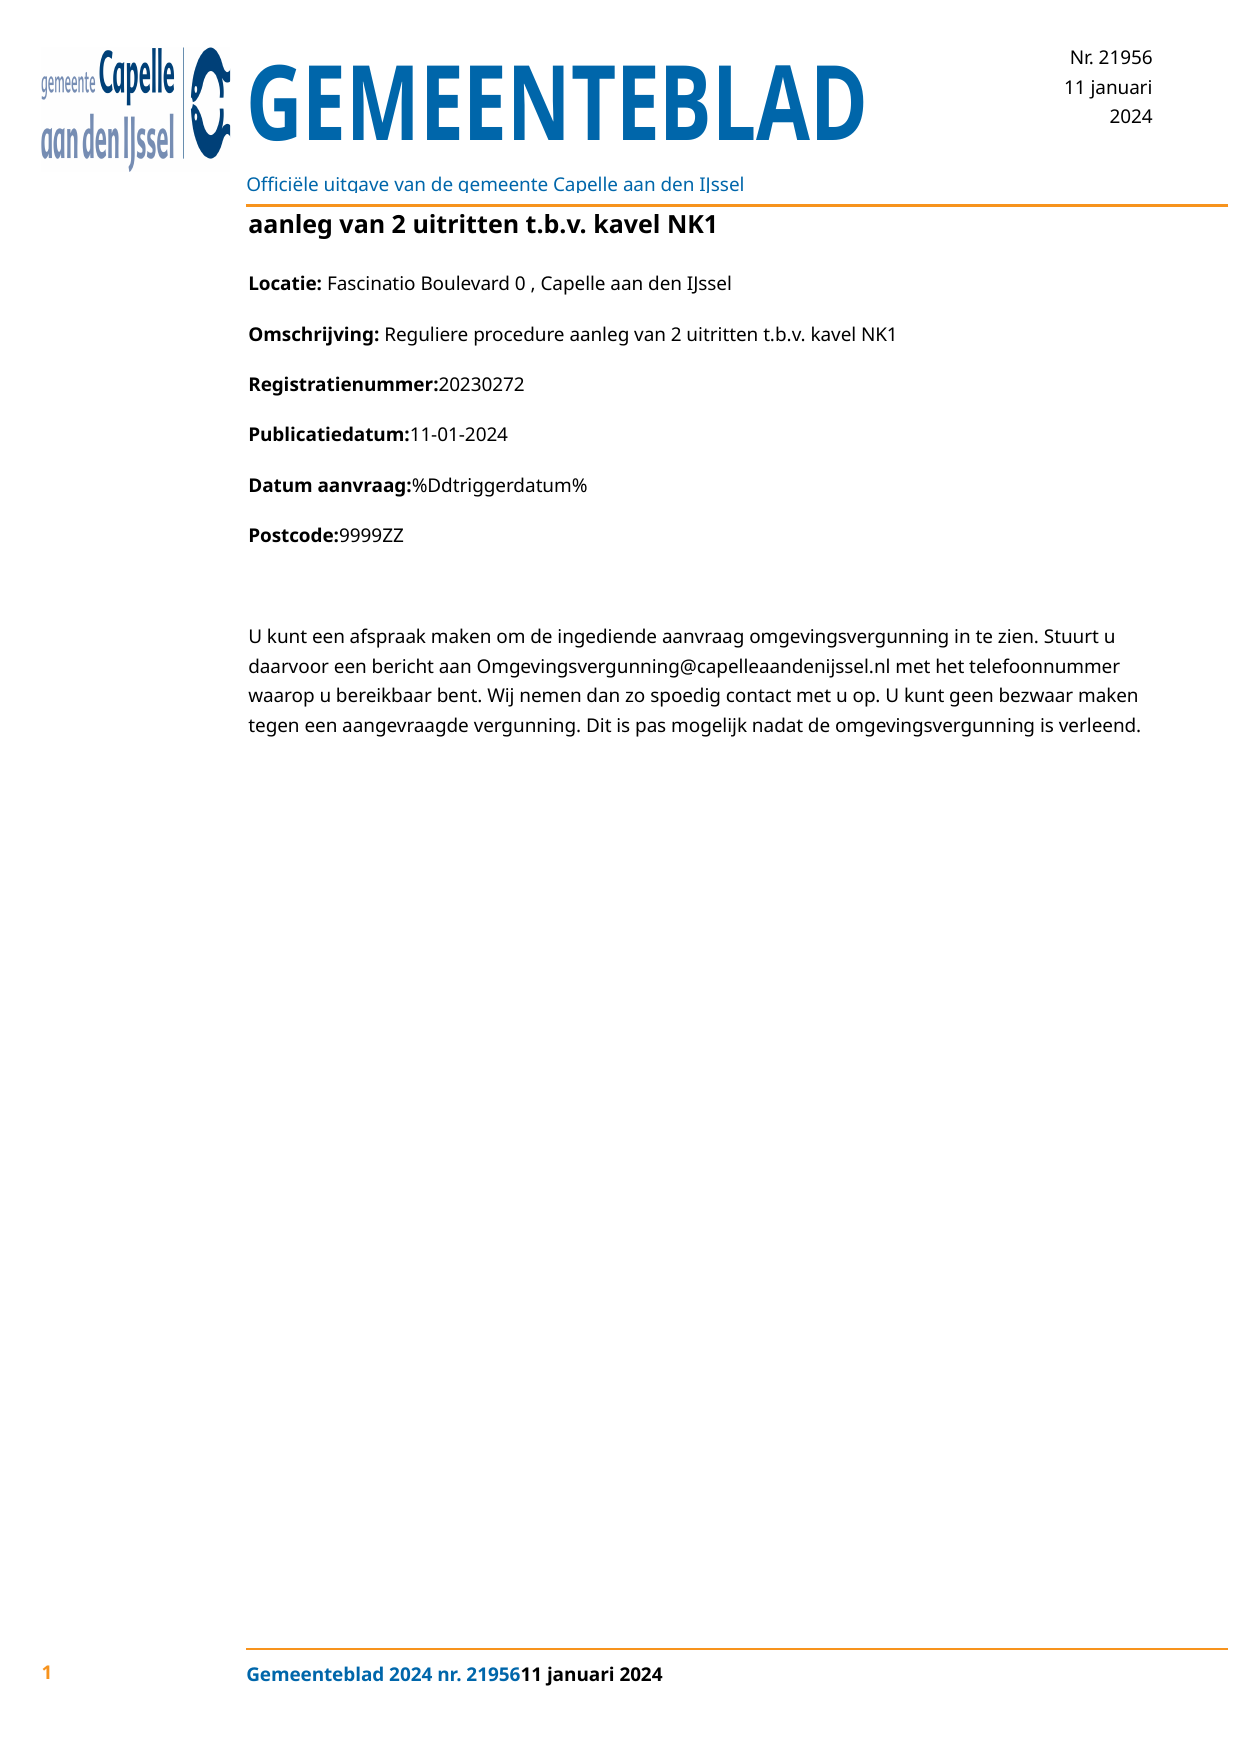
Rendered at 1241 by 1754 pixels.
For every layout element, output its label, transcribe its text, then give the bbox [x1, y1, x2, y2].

text Postcode:9999ZZ [248, 522, 1152, 548]
text U kunt een afspraak maken om de ingediende aanvraag omgevingsvergunning in te zien. Stuurt u daarvoor een bericht aan Omgevingsvergunning@capelleaandenijssel.nl met het telefoonnummer waarop u bereikbaar bent. Wij nemen dan zo spoedig contact met u op. U kunt geen bezwaar maken tegen een aangevraagde vergunning. Dit is pas mogelijk nadat de omgevingsvergunning is verleend. [248, 623, 1152, 738]
text aanleg van 2 uitritten t.b.v. kavel NK1 [248, 207, 1152, 241]
text Publicatiedatum:11-01-2024 [248, 422, 1152, 447]
picture [41, 47, 231, 172]
text Omschrijving: Reguliere procedure aanleg van 2 uitritten t.b.v. kavel NK1 [248, 321, 1152, 346]
text Locatie: Fascinatio Boulevard 0 , Capelle aan den IJssel [248, 270, 1152, 296]
text Datum aanvraag:%Ddtriggerdatum% [248, 472, 1152, 498]
text Registratienummer:20230272 [248, 371, 1152, 397]
